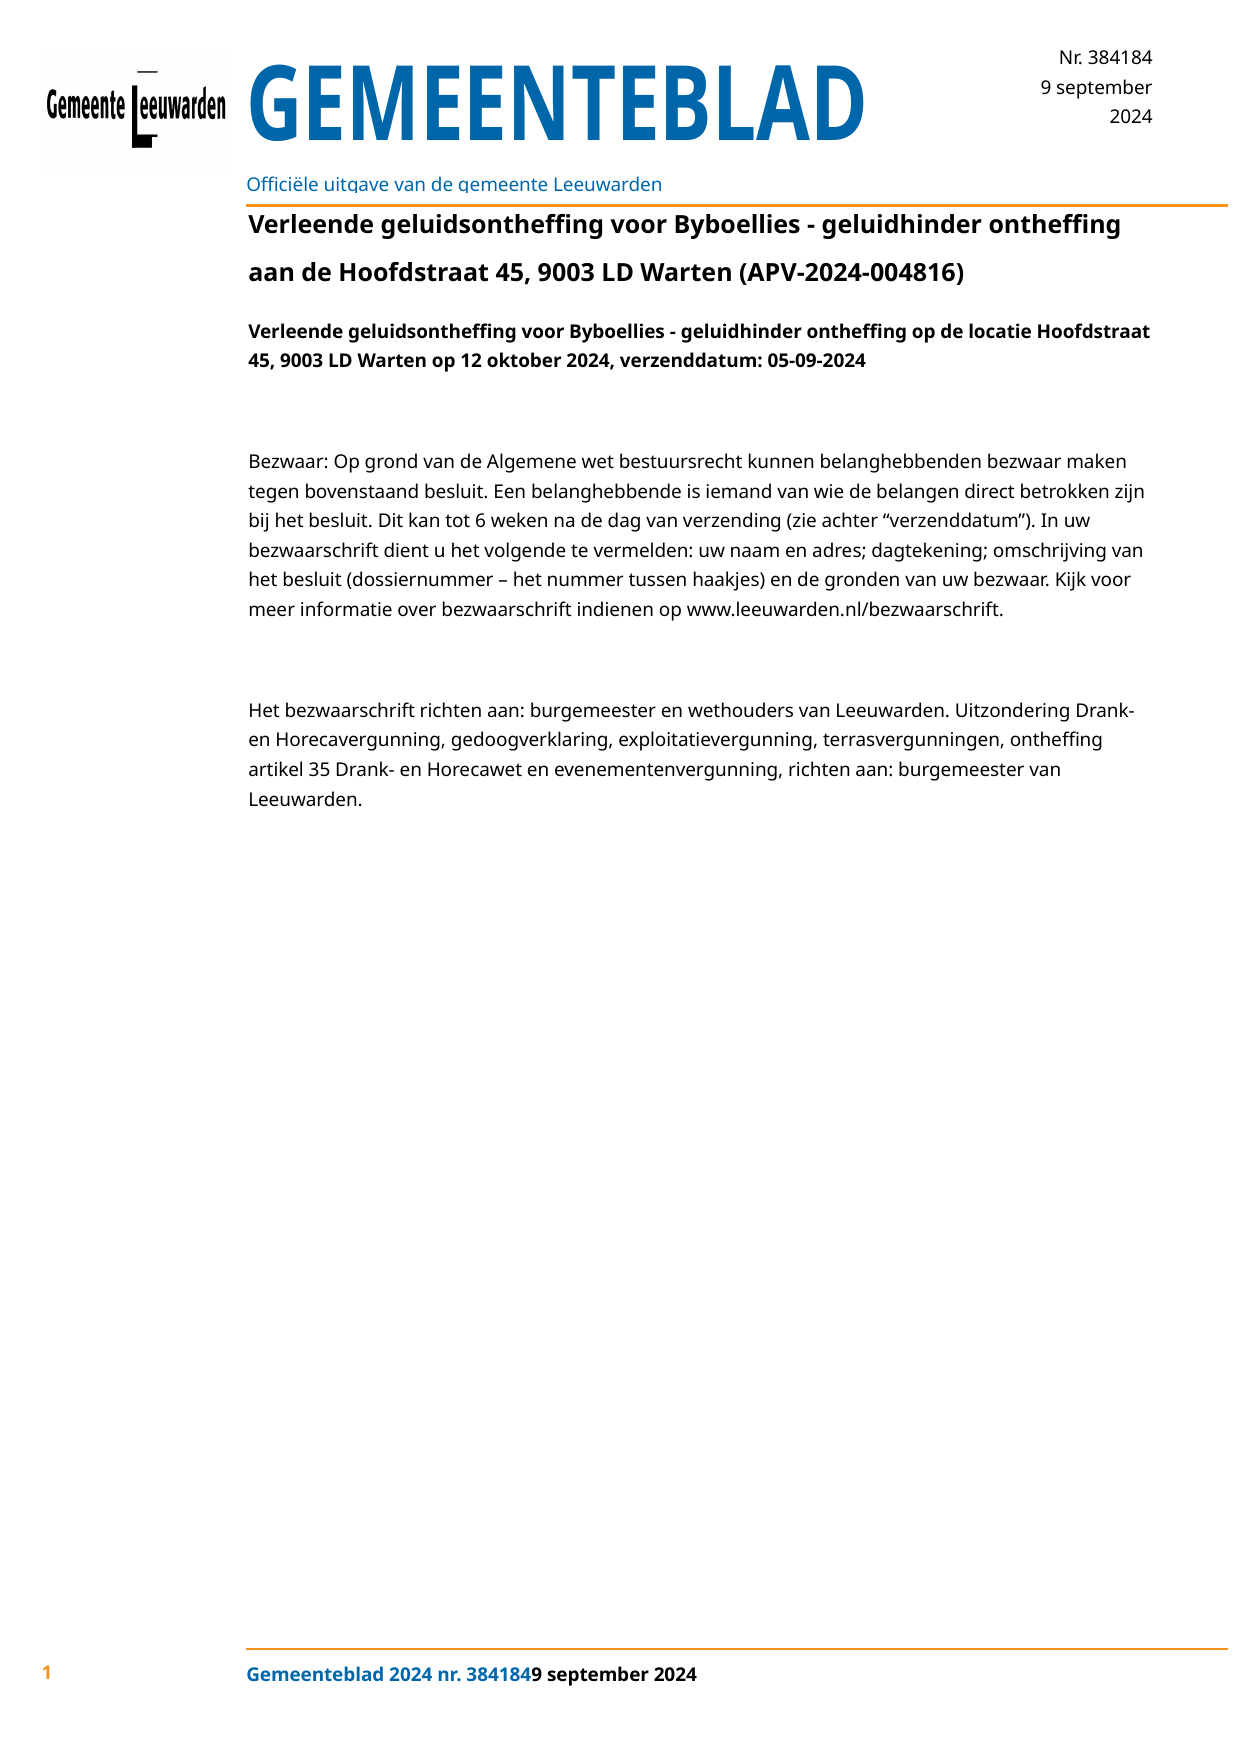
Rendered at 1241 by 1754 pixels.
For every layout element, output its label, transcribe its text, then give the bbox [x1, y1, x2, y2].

text Bezwaar: Op grond van de Algemene wet bestuursrecht kunnen belanghebbenden bezwaar maken tegen bovenstaand besluit. Een belanghebbende is iemand van wie de belangen direct betrokken zijn bij het besluit. Dit kan tot 6 weken na de dag van verzending (zie achter “verzenddatum”). In uw bezwaarschrift dient u het volgende te vermelden: uw naam en adres; dagtekening; omschrijving van het besluit (dossiernummer – het nummer tussen haakjes) en de gronden van uw bezwaar. Kijk voor meer informatie over bezwaarschrift indienen op www.leeuwarden.nl/bezwaarschrift. [248, 448, 1152, 622]
text Verleende geluidsontheffing voor Byboellies - geluidhinder ontheffing aan de Hoofdstraat 45, 9003 LD Warten (APV-2024-004816) [248, 207, 1152, 288]
text Het bezwaarschrift richten aan: burgemeester en wethouders van Leeuwarden. Uitzondering Drank- en Horecavergunning, gedoogverklaring, exploitatievergunning, terrasvergunningen, ontheffing artikel 35 Drank- en Horecawet en evenementenvergunning, richten aan: burgemeester van Leeuwarden. [248, 697, 1152, 812]
picture [41, 47, 231, 172]
text Verleende geluidsontheffing voor Byboellies - geluidhinder ontheffing op de locatie Hoofdstraat 45, 9003 LD Warten op 12 oktober 2024, verzenddatum: 05-09-2024 [248, 318, 1152, 373]
